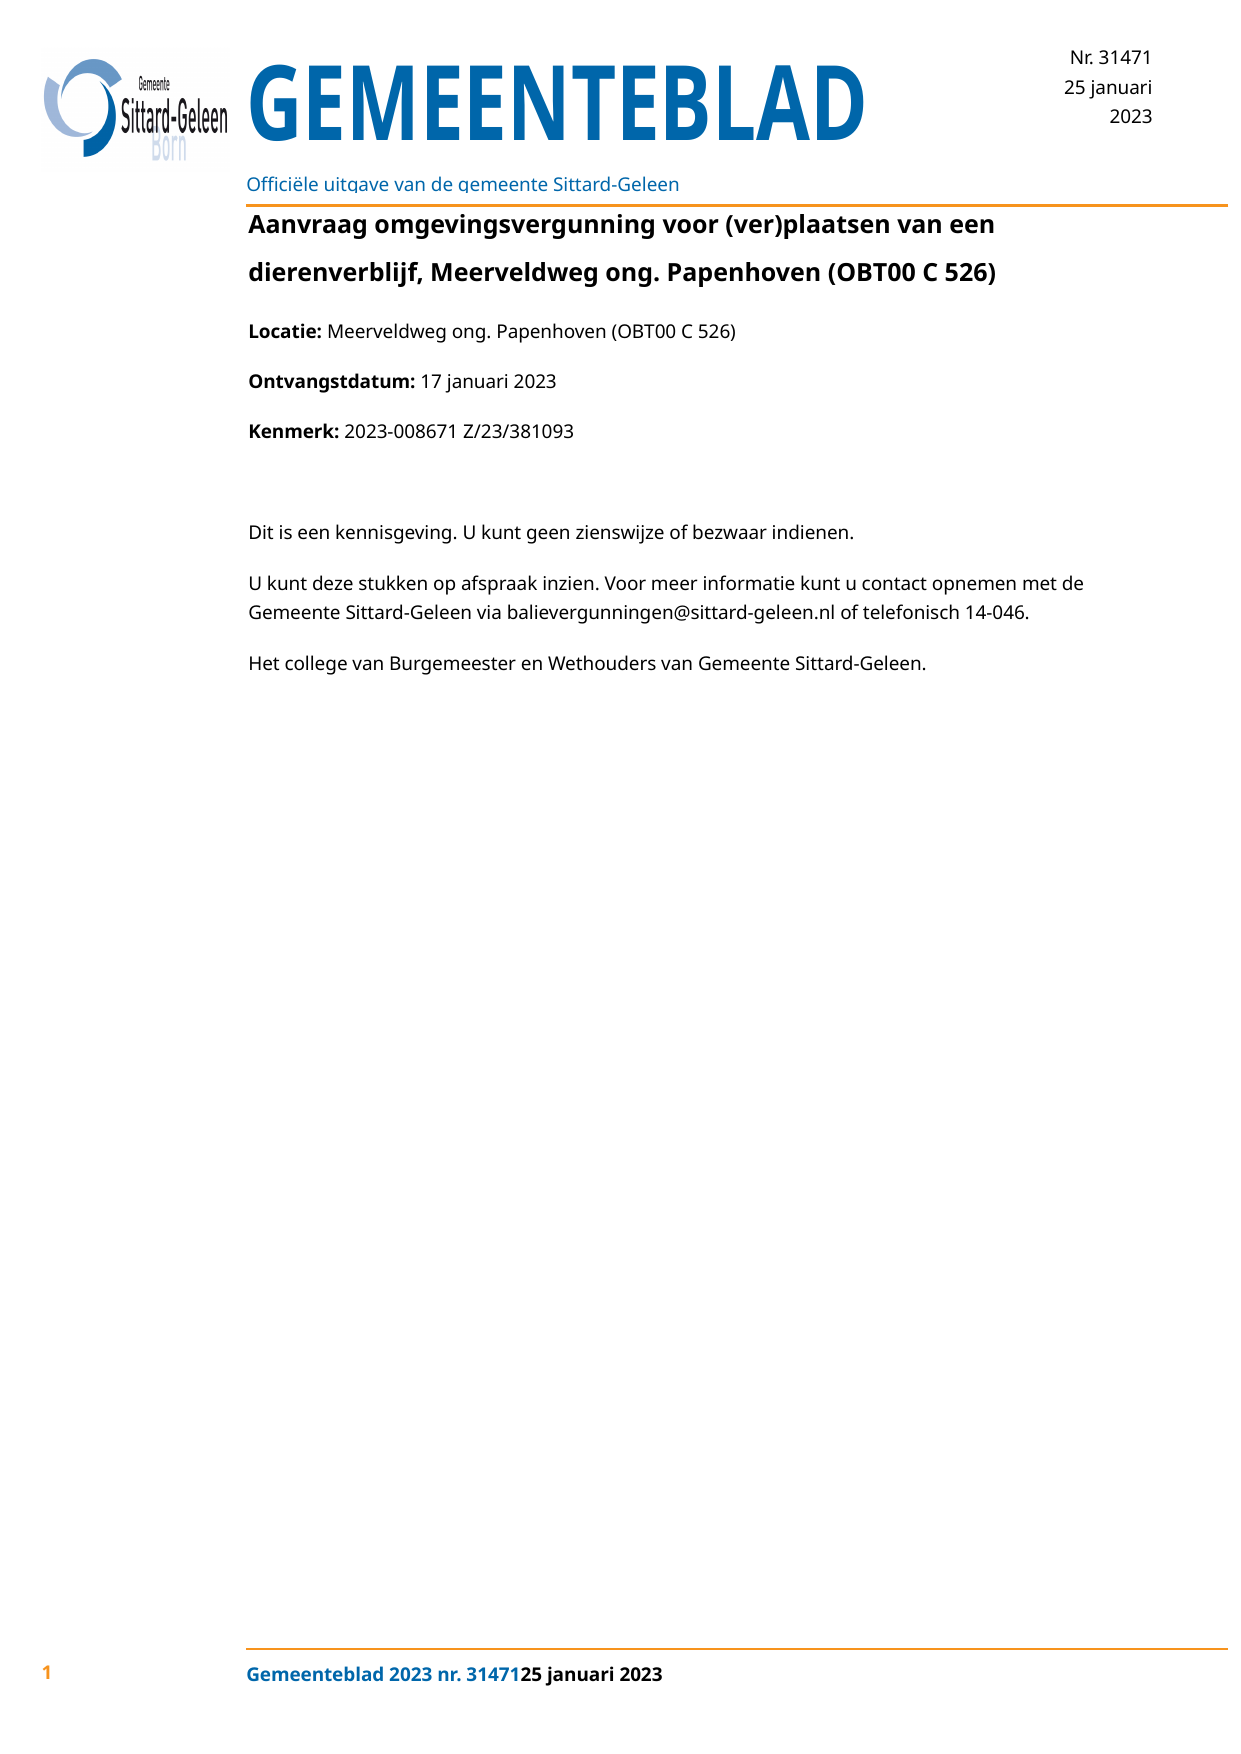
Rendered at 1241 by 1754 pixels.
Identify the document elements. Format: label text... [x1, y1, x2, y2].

text U kunt deze stukken op afspraak inzien. Voor meer informatie kunt u contact opnemen met de Gemeente Sittard-Geleen via balievergunningen@sittard-geleen.nl of telefonisch 14-046. [248, 570, 1152, 625]
picture [41, 47, 231, 172]
text Kenmerk: 2023-008671 Z/23/381093 [248, 419, 1152, 444]
text Locatie: Meerveldweg ong. Papenhoven (OBT00 C 526) [248, 318, 1152, 344]
text Ontvangstdatum: 17 januari 2023 [248, 368, 1152, 394]
text Dit is een kennisgeving. U kunt geen zienswijze of bezwaar indienen. [248, 519, 1152, 545]
text Het college van Burgemeester en Wethouders van Gemeente Sittard-Geleen. [248, 650, 1152, 676]
text Aanvraag omgevingsvergunning voor (ver)plaatsen van een dierenverblijf, Meerveldweg ong. Papenhoven (OBT00 C 526) [248, 207, 1152, 288]
